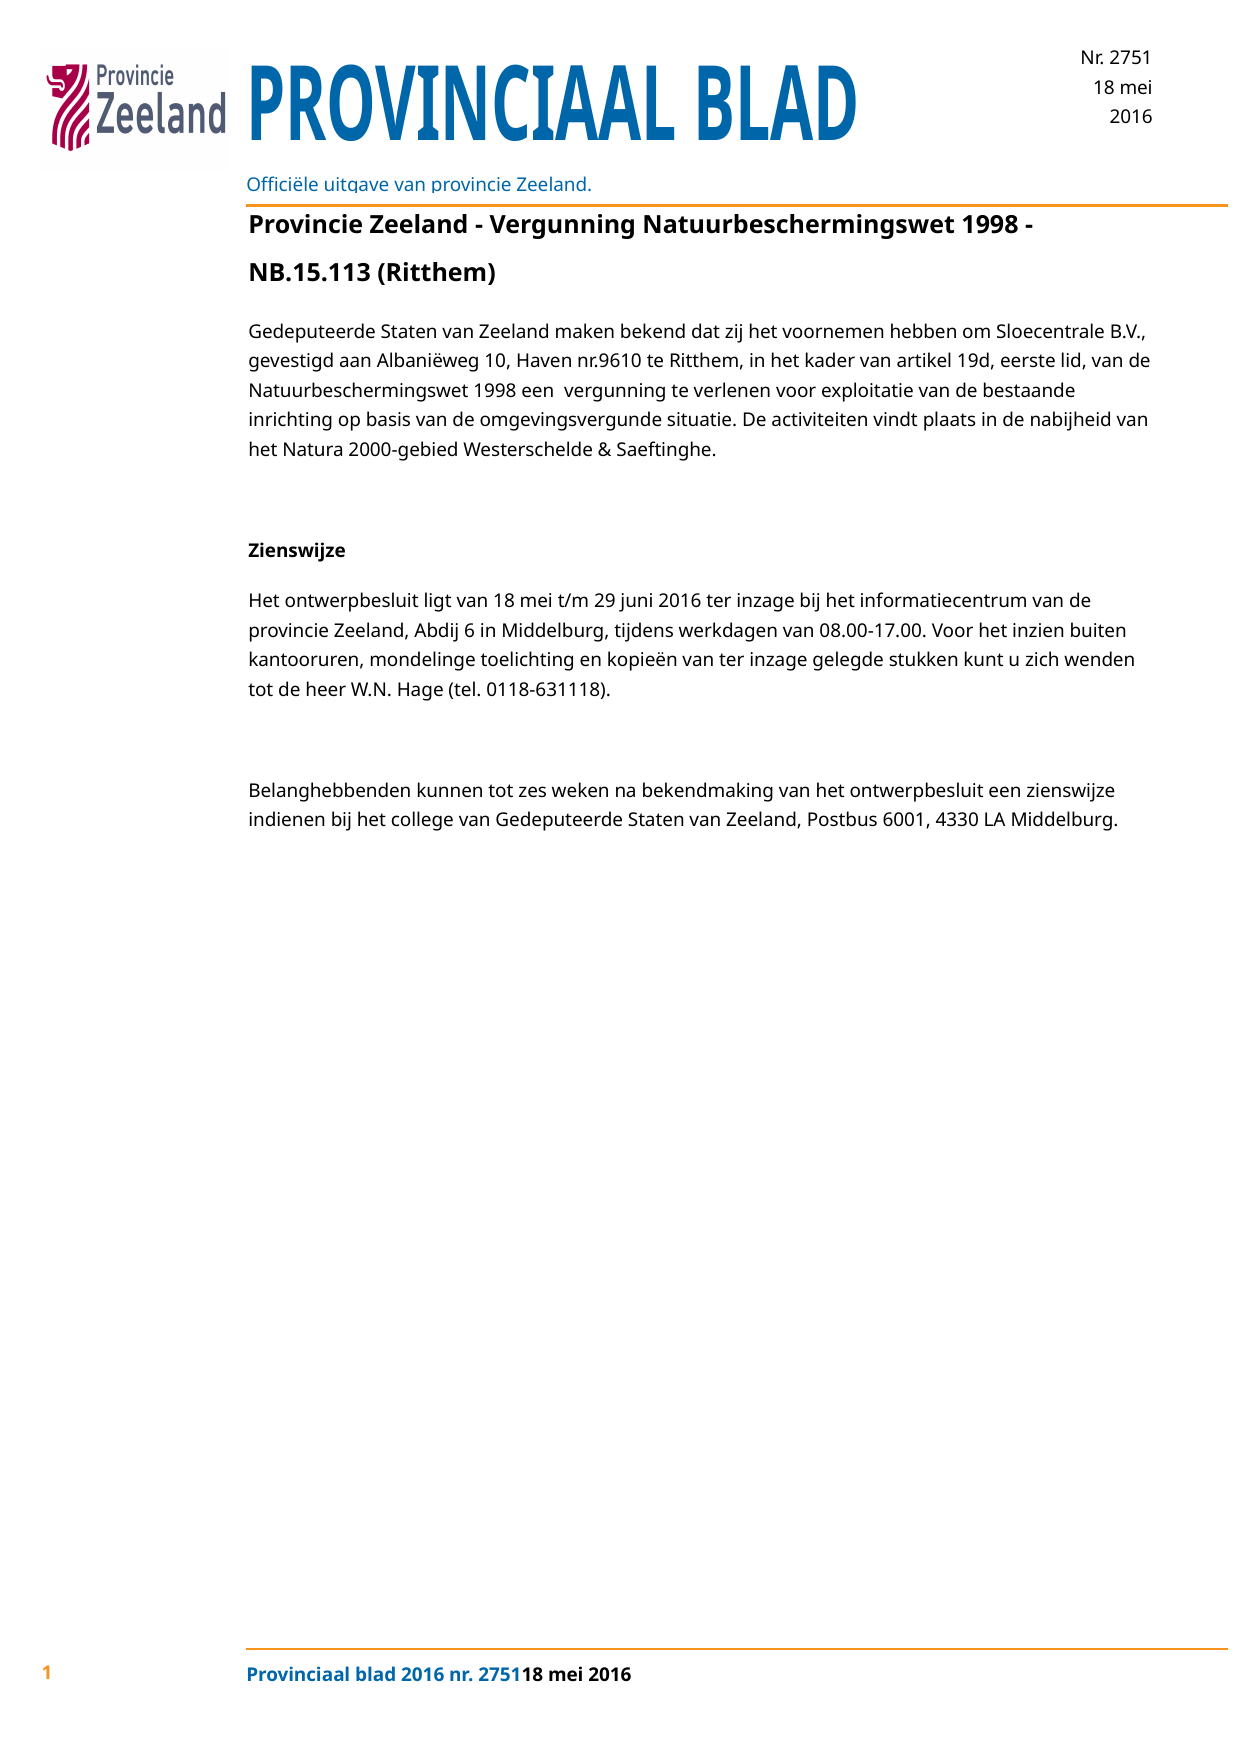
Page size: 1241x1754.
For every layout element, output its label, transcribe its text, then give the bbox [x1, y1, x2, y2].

text Gedeputeerde Staten van Zeeland maken bekend dat zij het voornemen hebben om Sloecentrale B.V., gevestigd aan Albaniëweg 10, Haven nr.9610 te Ritthem, in het kader van artikel 19d, eerste lid, van de Natuurbeschermingswet 1998 een vergunning te verlenen voor exploitatie van de bestaande inrichting op basis van de omgevingsvergunde situatie. De activiteiten vindt plaats in de nabijheid van het Natura 2000-gebied Westerschelde & Saeftinghe. [248, 318, 1152, 462]
picture [41, 47, 231, 172]
text Zienswijze [248, 537, 1152, 563]
text Het ontwerpbesluit ligt van 18 mei t/m 29 juni 2016 ter inzage bij het informatiecentrum van de provincie Zeeland, Abdij 6 in Middelburg, tijdens werkdagen van 08.00-17.00. Voor het inzien buiten kantooruren, mondelinge toelichting en kopieën van ter inzage gelegde stukken kunt u zich wenden tot de heer W.N. Hage (tel. 0118-631118). [248, 587, 1152, 702]
text Belanghebbenden kunnen tot zes weken na bekendmaking van het ontwerpbesluit een zienswijze indienen bij het college van Gedeputeerde Staten van Zeeland, Postbus 6001, 4330 LA Middelburg. [248, 777, 1152, 832]
text Provincie Zeeland - Vergunning Natuurbeschermingswet 1998 - NB.15.113 (Ritthem) [248, 207, 1152, 288]
